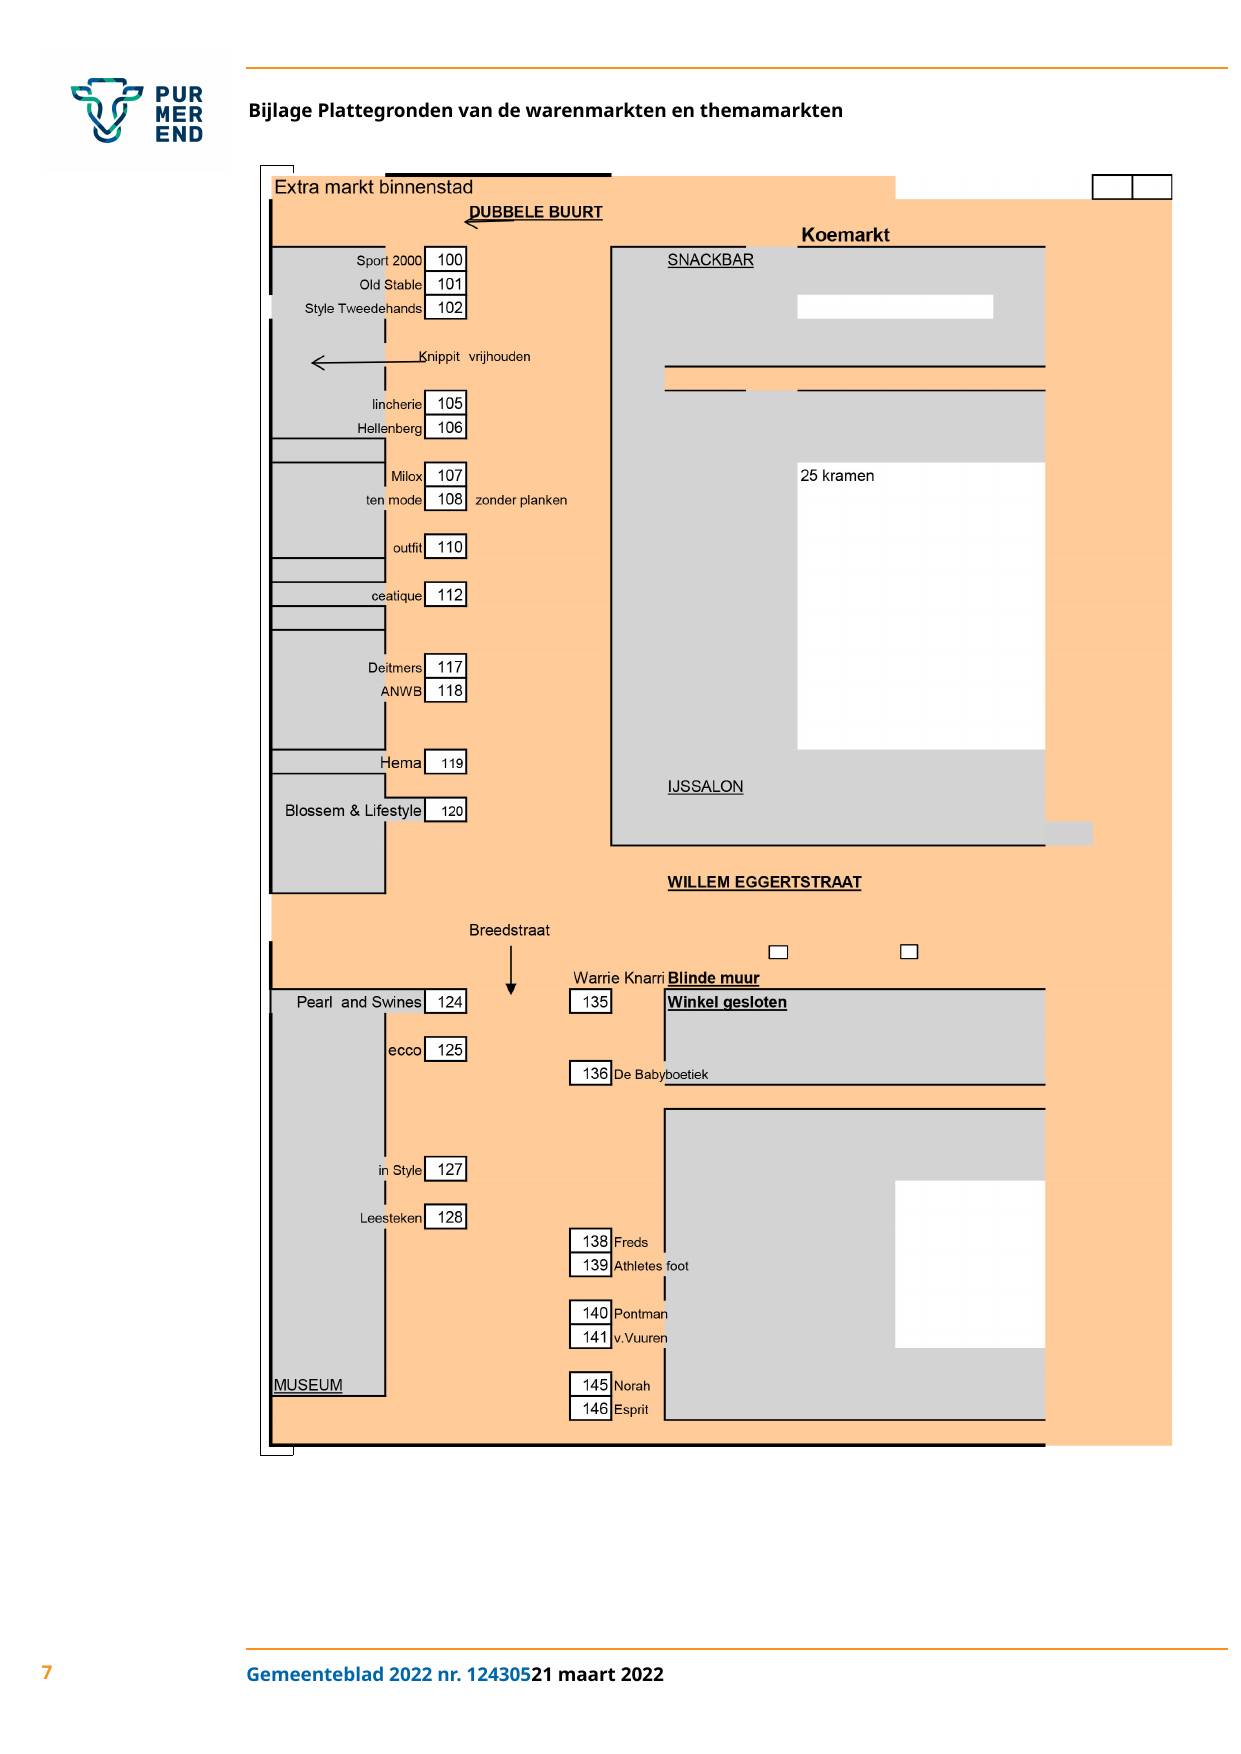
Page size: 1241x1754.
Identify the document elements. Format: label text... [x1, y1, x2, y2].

picture [41, 47, 231, 172]
text Bijlage Plattegronden van de warenmarkten en themamarkten [248, 95, 1152, 123]
picture [268, 173, 1173, 1447]
